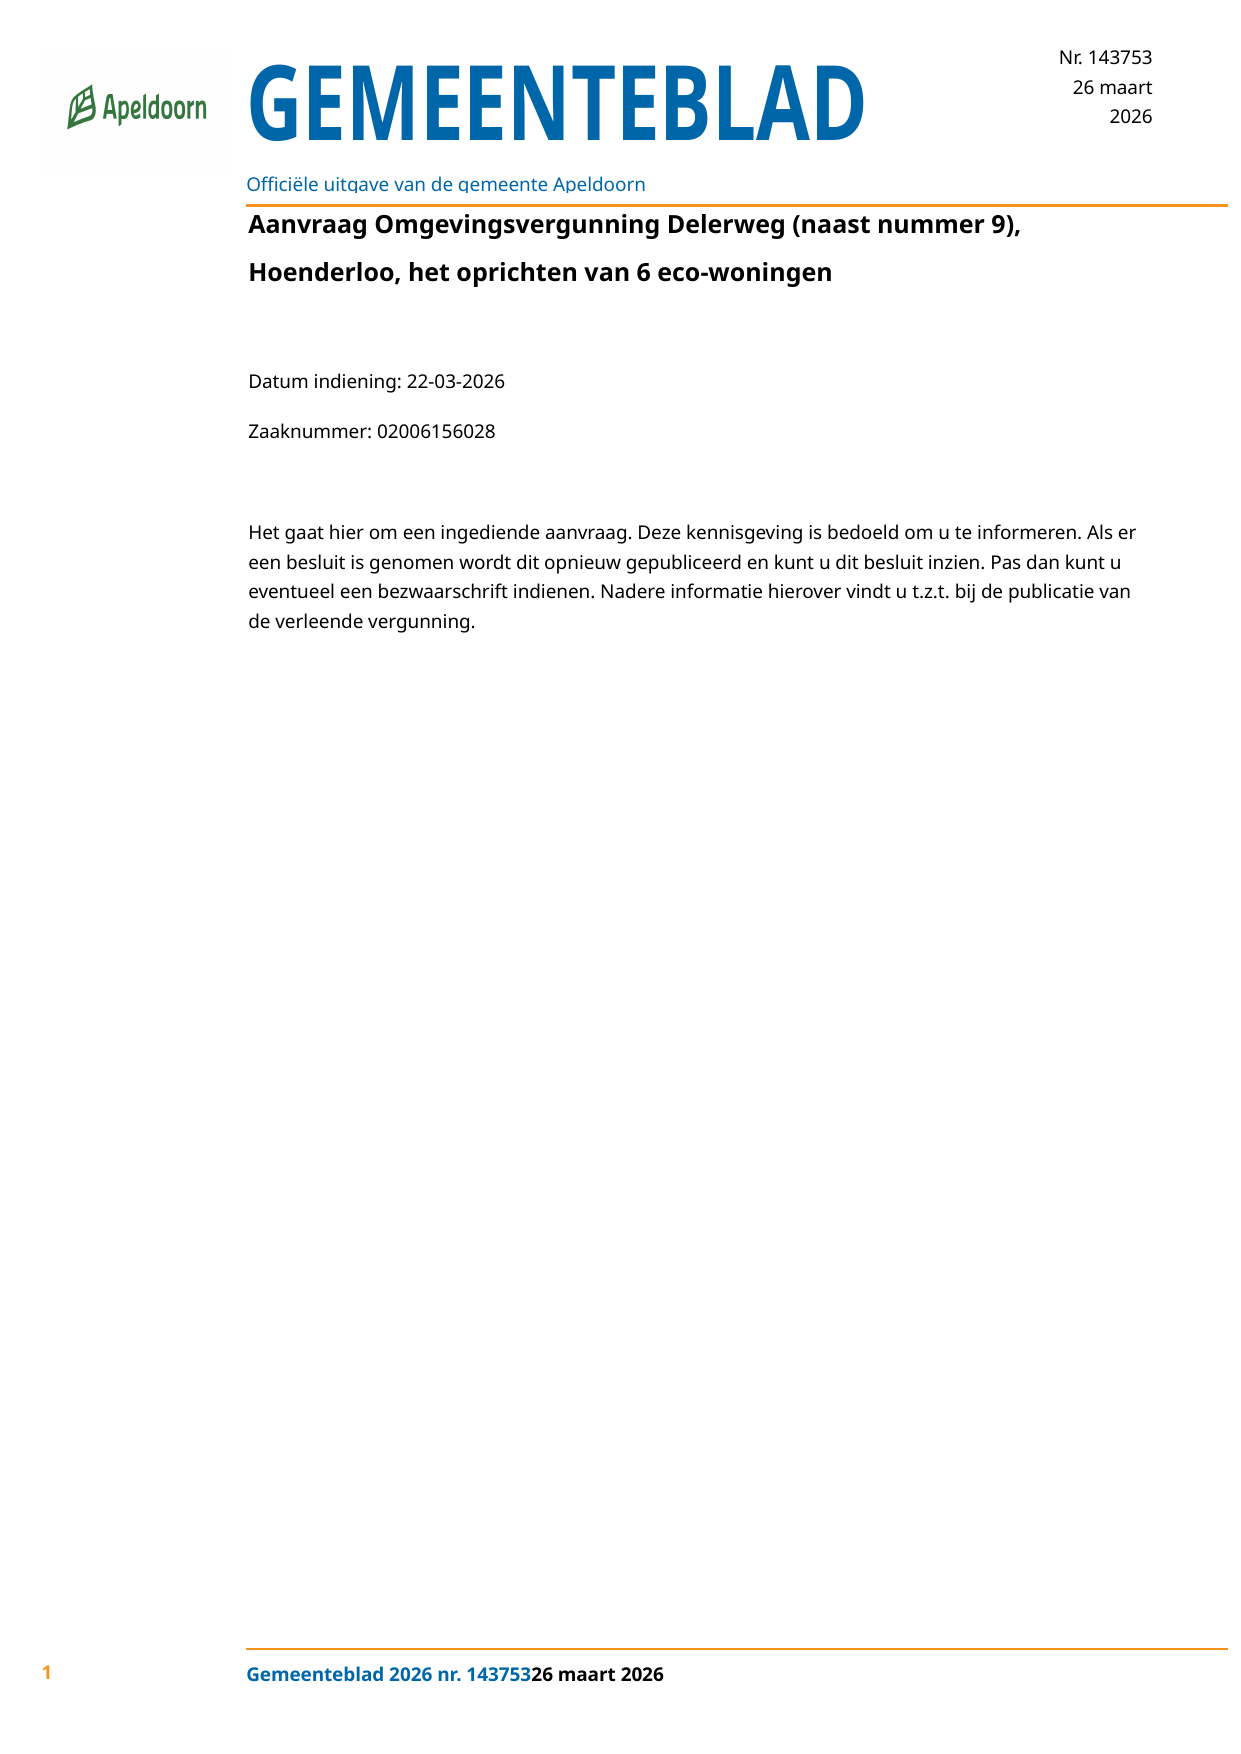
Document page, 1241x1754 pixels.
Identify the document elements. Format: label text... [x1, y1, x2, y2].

picture [41, 47, 231, 172]
text Aanvraag Omgevingsvergunning Delerweg (naast nummer 9), Hoenderloo, het oprichten van 6 eco-woningen [248, 207, 1152, 288]
text Zaaknummer: 02006156028 [248, 419, 1152, 444]
text Datum indiening: 22-03-2026 [248, 368, 1152, 394]
text Het gaat hier om een ingediende aanvraag. Deze kennisgeving is bedoeld om u te informeren. Als er een besluit is genomen wordt dit opnieuw gepubliceerd en kunt u dit besluit inzien. Pas dan kunt u eventueel een bezwaarschrift indienen. Nadere informatie hierover vindt u t.z.t. bij de publicatie van de verleende vergunning. [248, 519, 1152, 634]
